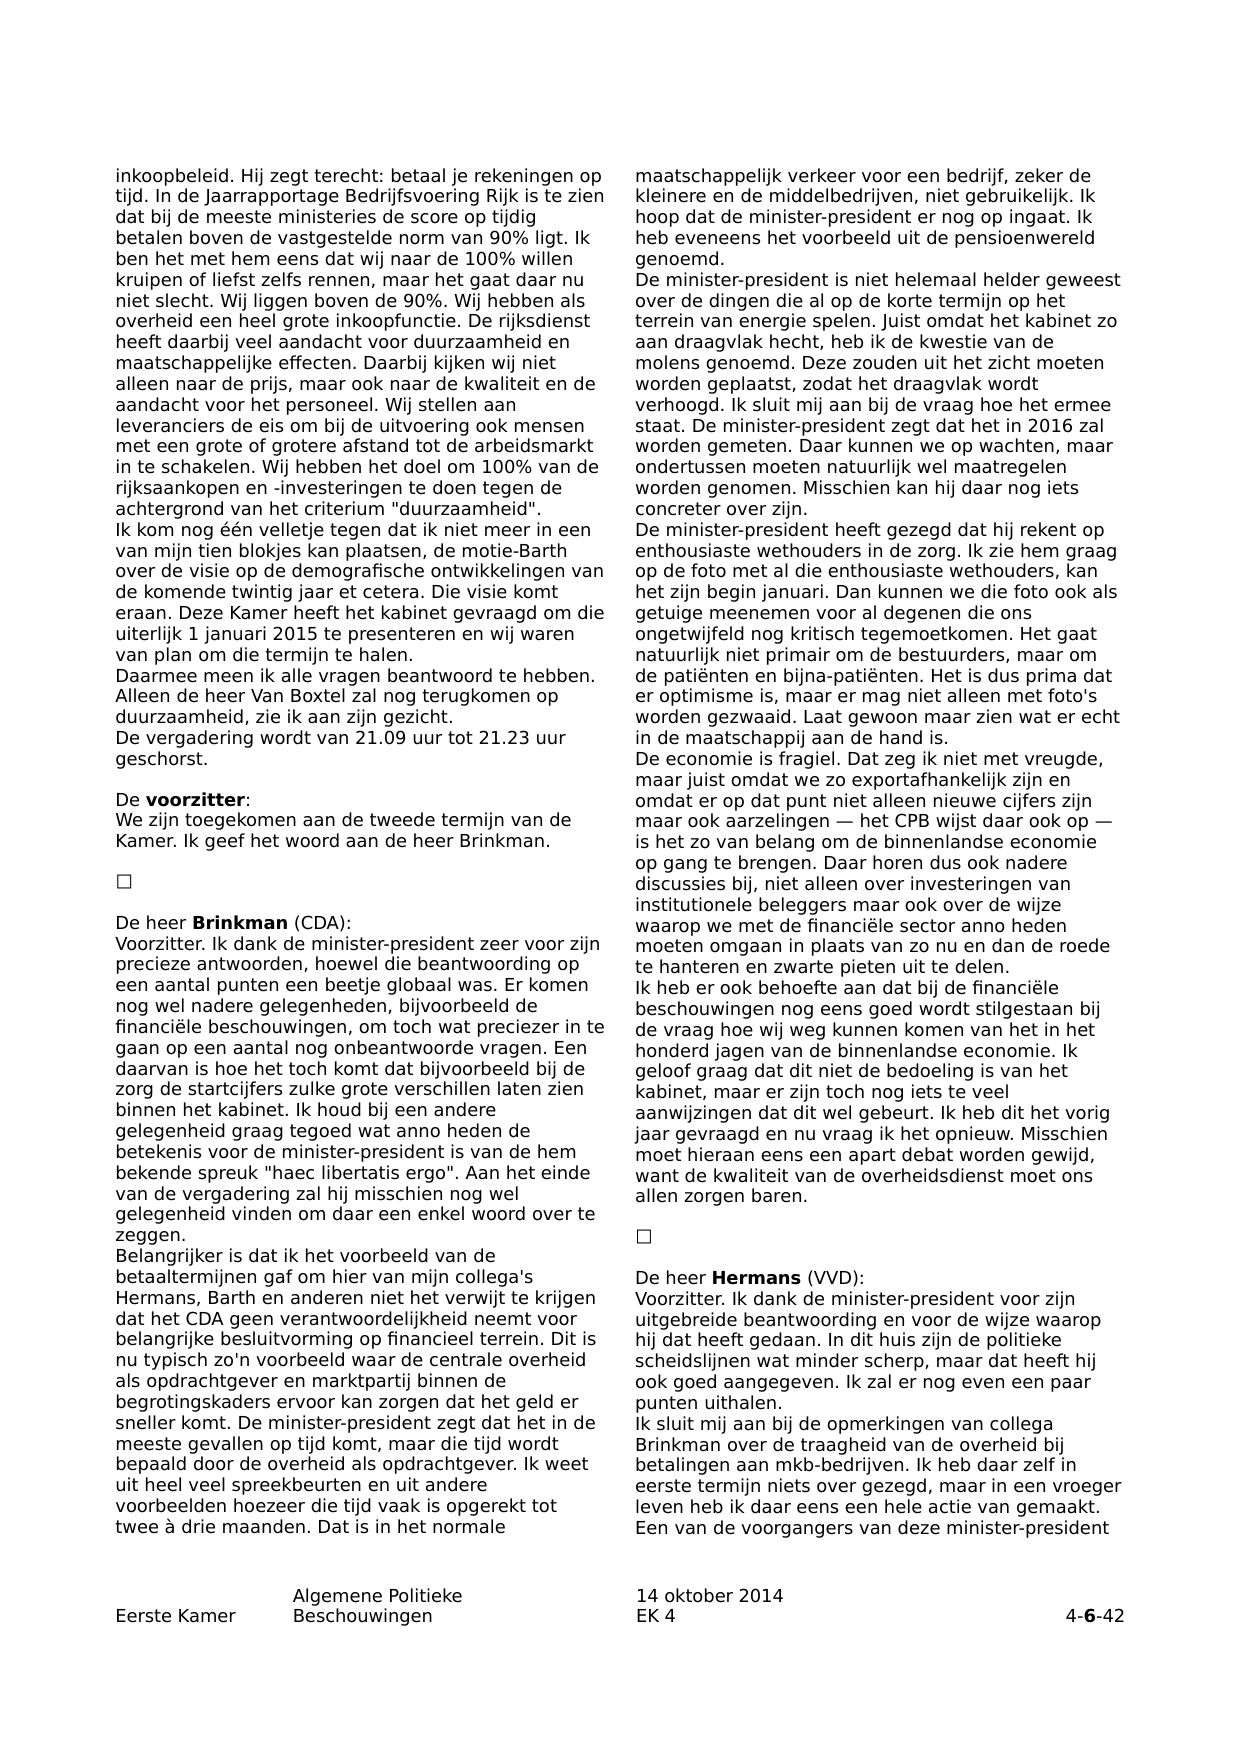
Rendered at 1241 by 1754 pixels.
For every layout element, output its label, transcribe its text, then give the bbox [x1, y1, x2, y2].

text Voorzitter. Ik dank de minister-president voor zijn uitgebreide beantwoording en voor de wijze waarop hij dat heeft gedaan. In dit huis zijn de politieke scheidslijnen wat minder scherp, maar dat heeft hij ook goed aangegeven. Ik zal er nog even een paar punten uithalen. [635, 1288, 1125, 1413]
text De heer Brinkman (CDA): [115, 913, 605, 933]
text ⬜ [635, 1227, 1125, 1248]
text ⬜ [115, 872, 605, 893]
text Voorzitter. Ik dank de minister-president zeer voor zijn precieze antwoorden, hoewel die beantwoording op een aantal punten een beetje globaal was. Er komen nog wel nadere gelegenheden, bijvoorbeeld de financiële beschouwingen, om toch wat preciezer in te gaan op een aantal nog onbeantwoorde vragen. Een daarvan is hoe het toch komt dat bijvoorbeeld bij de zorg de startcijfers zulke grote verschillen laten zien binnen het kabinet. Ik houd bij een andere gelegenheid graag tegoed wat anno heden de betekenis voor de minister-president is van de hem bekende spreuk "haec libertatis ergo". Aan het einde van de vergadering zal hij misschien nog wel gelegenheid vinden om daar een enkel woord over te zeggen. [115, 933, 605, 1246]
text Ik sluit mij aan bij de opmerkingen van collega Brinkman over de traagheid van de overheid bij betalingen aan mkb-bedrijven. Ik heb daar zelf in eerste termijn niets over gezegd, maar in een vroeger leven heb ik daar eens een hele actie van gemaakt. Een van de voorgangers van deze minister-president [635, 1413, 1125, 1538]
text maatschappelijk verkeer voor een bedrijf, zeker de kleinere en de middelbedrijven, niet gebruikelijk. Ik hoop dat de minister-president er nog op ingaat. Ik heb eveneens het voorbeeld uit de pensioenwereld genoemd. [635, 165, 1125, 269]
text inkoopbeleid. Hij zegt terecht: betaal je rekeningen op tijd. In de Jaarrapportage Bedrijfsvoering Rijk is te zien dat bij de meeste ministeries de score op tijdig betalen boven de vastgestelde norm van 90% ligt. Ik ben het met hem eens dat wij naar de 100% willen kruipen of liefst zelfs rennen, maar het gaat daar nu niet slecht. Wij liggen boven de 90%. Wij hebben als overheid een heel grote inkoopfunctie. De rijksdienst heeft daarbij veel aandacht voor duurzaamheid en maatschappelijke effecten. Daarbij kijken wij niet alleen naar de prijs, maar ook naar de kwaliteit en de aandacht voor het personeel. Wij stellen aan leveranciers de eis om bij de uitvoering ook mensen met een grote of grotere afstand tot de arbeidsmarkt in te schakelen. Wij hebben het doel om 100% van de rijksaankopen en -investeringen te doen tegen de achtergrond van het criterium "duurzaamheid". [115, 165, 605, 519]
text De minister-president heeft gezegd dat hij rekent op enthousiaste wethouders in de zorg. Ik zie hem graag op de foto met al die enthousiaste wethouders, kan het zijn begin januari. Dan kunnen we die foto ook als getuige meenemen voor al degenen die ons ongetwijfeld nog kritisch tegemoetkomen. Het gaat natuurlijk niet primair om de bestuurders, maar om de patiënten en bijna-patiënten. Het is dus prima dat er optimisme is, maar er mag niet alleen met foto's worden gezwaaid. Laat gewoon maar zien wat er echt in de maatschappij aan de hand is. [635, 519, 1125, 749]
text De vergadering wordt van 21.09 uur tot 21.23 uur geschorst. [115, 728, 605, 769]
text De voorzitter: [115, 789, 605, 810]
text De economie is fragiel. Dat zeg ik niet met vreugde, maar juist omdat we zo exportafhankelijk zijn en omdat er op dat punt niet alleen nieuwe cijfers zijn maar ook aarzelingen — het CPB wijst daar ook op — is het zo van belang om de binnenlandse economie op gang te brengen. Daar horen dus ook nadere discussies bij, niet alleen over investeringen van institutionele beleggers maar ook over de wijze waarop we met de financiële sector anno heden moeten omgaan in plaats van zo nu en dan de roede te hanteren en zwarte pieten uit te delen. [635, 749, 1125, 978]
text De minister-president is niet helemaal helder geweest over de dingen die al op de korte termijn op het terrein van energie spelen. Juist omdat het kabinet zo aan draagvlak hecht, heb ik de kwestie van de molens genoemd. Deze zouden uit het zicht moeten worden geplaatst, zodat het draagvlak wordt verhoogd. Ik sluit mij aan bij de vraag hoe het ermee staat. De minister-president zegt dat het in 2016 zal worden gemeten. Daar kunnen we op wachten, maar ondertussen moeten natuurlijk wel maatregelen worden genomen. Misschien kan hij daar nog iets concreter over zijn. [635, 269, 1125, 519]
text De heer Hermans (VVD): [635, 1268, 1125, 1288]
text Ik kom nog één velletje tegen dat ik niet meer in een van mijn tien blokjes kan plaatsen, de motie-Barth over de visie op de demografische ontwikkelingen van de komende twintig jaar et cetera. Die visie komt eraan. Deze Kamer heeft het kabinet gevraagd om die uiterlijk 1 januari 2015 te presenteren en wij waren van plan om die termijn te halen. [115, 519, 605, 665]
text Daarmee meen ik alle vragen beantwoord te hebben. Alleen de heer Van Boxtel zal nog terugkomen op duurzaamheid, zie ik aan zijn gezicht. [115, 665, 605, 728]
text Ik heb er ook behoefte aan dat bij de financiële beschouwingen nog eens goed wordt stilgestaan bij de vraag hoe wij weg kunnen komen van het in het honderd jagen van de binnenlandse economie. Ik geloof graag dat dit niet de bedoeling is van het kabinet, maar er zijn toch nog iets te veel aanwijzingen dat dit wel gebeurt. Ik heb dit het vorig jaar gevraagd en nu vraag ik het opnieuw. Misschien moet hieraan eens een apart debat worden gewijd, want de kwaliteit van de overheidsdienst moet ons allen zorgen baren. [635, 978, 1125, 1207]
text We zijn toegekomen aan de tweede termijn van de Kamer. Ik geef het woord aan de heer Brinkman. [115, 810, 605, 852]
text Belangrijker is dat ik het voorbeeld van de betaaltermijnen gaf om hier van mijn collega's Hermans, Barth en anderen niet het verwijt te krijgen dat het CDA geen verantwoordelijkheid neemt voor belangrijke besluitvorming op financieel terrein. Dit is nu typisch zo'n voorbeeld waar de centrale overheid als opdrachtgever en marktpartij binnen de begrotingskaders ervoor kan zorgen dat het geld er sneller komt. De minister-president zegt dat het in de meeste gevallen op tijd komt, maar die tijd wordt bepaald door de overheid als opdrachtgever. Ik weet uit heel veel spreekbeurten en uit andere voorbeelden hoezeer die tijd vaak is opgerekt tot twee à drie maanden. Dat is in het normale [115, 1246, 605, 1537]
